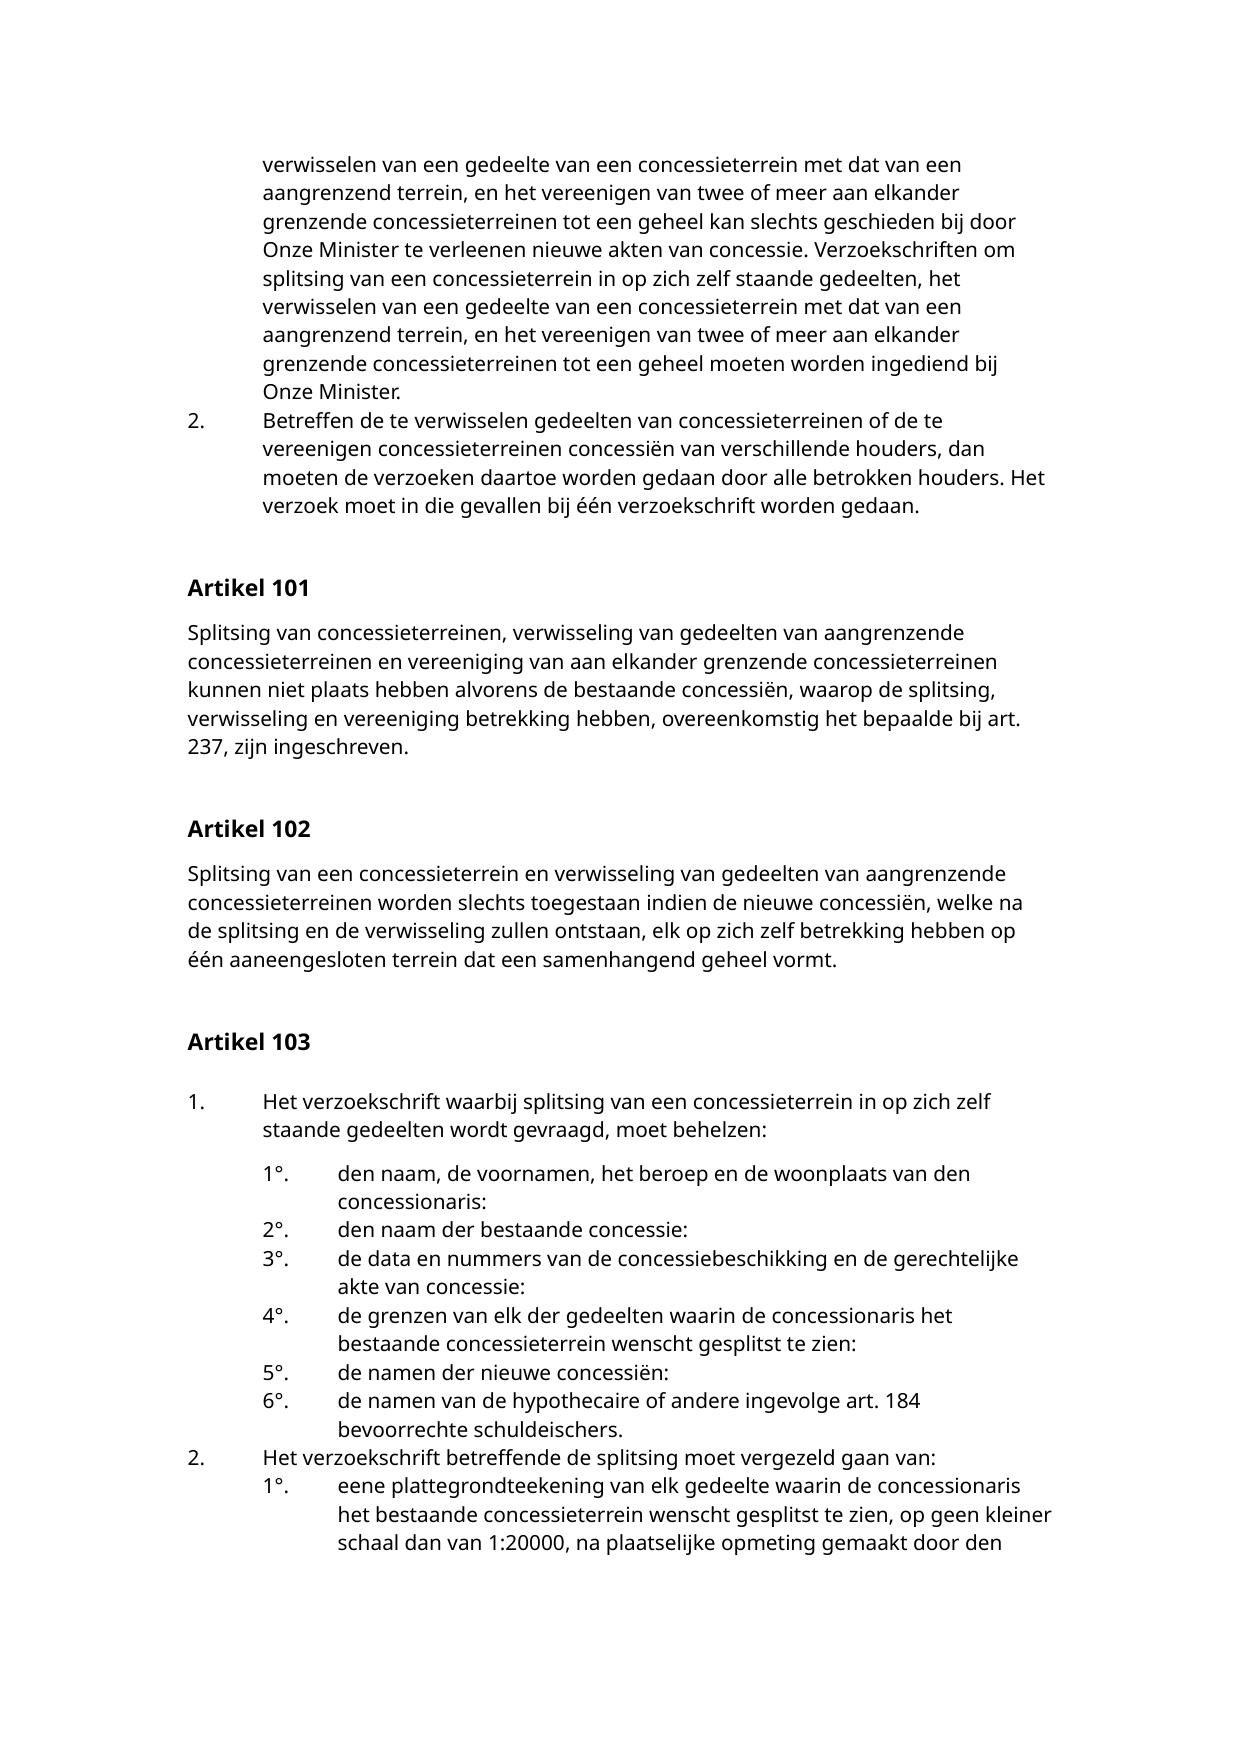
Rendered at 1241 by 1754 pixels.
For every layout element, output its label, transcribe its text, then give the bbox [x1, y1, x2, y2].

list de grenzen van elk der gedeelten waarin de concessionaris het bestaande concessieterrein wenscht gesplitst te zien: [262, 1301, 1053, 1358]
subtitle Artikel 103 [187, 1026, 1053, 1057]
list de namen der nieuwe concessiën: [262, 1358, 1053, 1386]
list den naam, de voornamen, het beroep en de woonplaats van den concessionaris: [262, 1159, 1053, 1216]
list Het verzoekschrift waarbij splitsing van een concessieterrein in op zich zelf staande gedeelten wordt gevraagd, moet behelzen: [187, 1087, 1053, 1144]
subtitle Artikel 101 [187, 572, 1053, 603]
text Splitsing van concessieterreinen, verwisseling van gedeelten van aangrenzende concessieterreinen en vereeniging van aan elkander grenzende concessieterreinen kunnen niet plaats hebben alvorens de bestaande concessiën, waarop de splitsing, verwisseling en vereeniging betrekking hebben, overeenkomstig het bepaalde bij art. 237, zijn ingeschreven. [187, 618, 1053, 761]
list verwisselen van een gedeelte van een concessieterrein met dat van een aangrenzend terrein, en het vereenigen van twee of meer aan elkander grenzende concessieterreinen tot een geheel kan slechts geschieden bij door Onze Minister te verleenen nieuwe akten van concessie. Verzoekschriften om splitsing van een concessieterrein in op zich zelf staande gedeelten, het verwisselen van een gedeelte van een concessieterrein met dat van een aangrenzend terrein, en het vereenigen van twee of meer aan elkander grenzende concessieterreinen tot een geheel moeten worden ingediend bij Onze Minister. [187, 150, 1053, 406]
subtitle Artikel 102 [187, 813, 1053, 844]
list de data en nummers van de concessiebeschikking en de gerechtelijke akte van concessie: [262, 1244, 1053, 1301]
list Het verzoekschrift betreffende de splitsing moet vergezeld gaan van: [187, 1443, 1053, 1472]
list eene plattegrondteekening van elk gedeelte waarin de concessionaris het bestaande concessieterrein wenscht gesplitst te zien, op geen kleiner schaal dan van 1:20000, na plaatselijke opmeting gemaakt door den [262, 1472, 1053, 1557]
list den naam der bestaande concessie: [262, 1216, 1053, 1244]
list Betreffen de te verwisselen gedeelten van concessieterreinen of de te vereenigen concessieterreinen concessiën van verschillende houders, dan moeten de verzoeken daartoe worden gedaan door alle betrokken houders. Het verzoek moet in die gevallen bij één verzoekschrift worden gedaan. [187, 406, 1053, 520]
list de namen van de hypothecaire of andere ingevolge art. 184 bevoorrechte schuldeischers. [262, 1386, 1053, 1443]
text Splitsing van een concessieterrein en verwisseling van gedeelten van aangrenzende concessieterreinen worden slechts toegestaan indien de nieuwe concessiën, welke na de splitsing en de verwisseling zullen ontstaan, elk op zich zelf betrekking hebben op één aaneengesloten terrein dat een samenhangend geheel vormt. [187, 859, 1053, 973]
